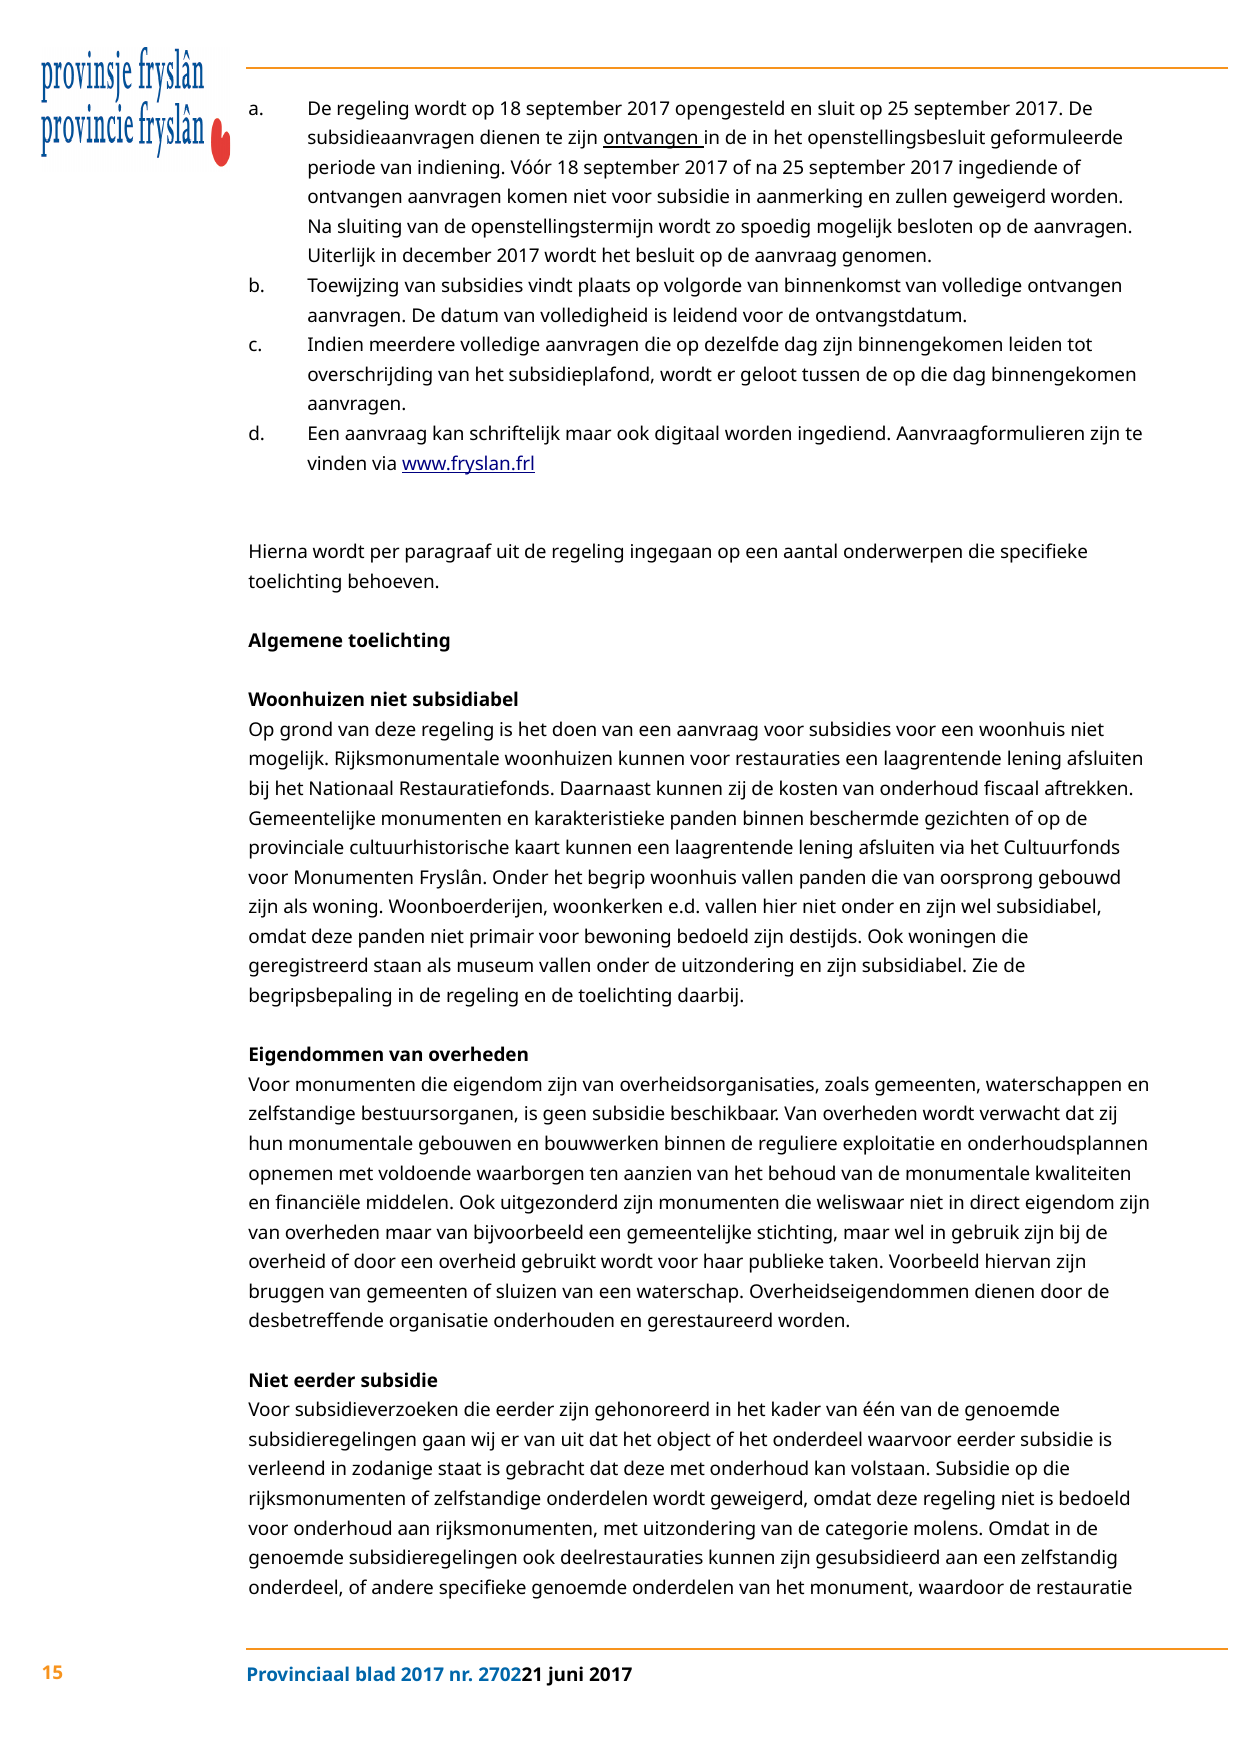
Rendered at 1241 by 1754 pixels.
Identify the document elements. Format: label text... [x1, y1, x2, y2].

list Een aanvraag kan schriftelijk maar ook digitaal worden ingediend. Aanvraagformulieren zijn te vinden via www.fryslan.frl [248, 420, 1152, 476]
text Op grond van deze regeling is het doen van een aanvraag voor subsidies voor een woonhuis niet mogelijk. Rijksmonumentale woonhuizen kunnen voor restauraties een laagrentende lening afsluiten bij het Nationaal Restauratiefonds. Daarnaast kunnen zij de kosten van onderhoud fiscaal aftrekken. Gemeentelijke monumenten en karakteristieke panden binnen beschermde gezichten of op de provinciale cultuurhistorische kaart kunnen een laagrentende lening afsluiten via het Cultuurfonds voor Monumenten Fryslân. Onder het begrip woonhuis vallen panden die van oorsprong gebouwd zijn als woning. Woonboerderijen, woonkerken e.d. vallen hier niet onder en zijn wel subsidiabel, omdat deze panden niet primair voor bewoning bedoeld zijn destijds. Ook woningen die geregistreerd staan als museum vallen onder de uitzondering en zijn subsidiabel. Zie de begripsbepaling in de regeling en de toelichting daarbij. [248, 716, 1152, 1008]
text Hierna wordt per paragraaf uit de regeling ingegaan op een aantal onderwerpen die specifieke toelichting behoeven. [248, 538, 1152, 594]
list De regeling wordt op 18 september 2017 opengesteld en sluit op 25 september 2017. De subsidieaanvragen dienen te zijn ontvangen in de in het openstellingsbesluit geformuleerde periode van indiening. Vóór 18 september 2017 of na 25 september 2017 ingediende of ontvangen aanvragen komen niet voor subsidie in aanmerking en zullen geweigerd worden. Na sluiting van de openstellingstermijn wordt zo spoedig mogelijk besloten op de aanvragen. Uiterlijk in december 2017 wordt het besluit op de aanvraag genomen. [248, 95, 1152, 268]
text Voor subsidieverzoeken die eerder zijn gehonoreerd in het kader van één van de genoemde subsidieregelingen gaan wij er van uit dat het object of het onderdeel waarvoor eerder subsidie is verleend in zodanige staat is gebracht dat deze met onderhoud kan volstaan. Subsidie op die rijksmonumenten of zelfstandige onderdelen wordt geweigerd, omdat deze regeling niet is bedoeld voor onderhoud aan rijksmonumenten, met uitzondering van de categorie molens. Omdat in de genoemde subsidieregelingen ook deelrestauraties kunnen zijn gesubsidieerd aan een zelfstandig onderdeel, of andere specifieke genoemde onderdelen van het monument, waardoor de restauratie [248, 1396, 1152, 1600]
text Woonhuizen niet subsidiabel [248, 686, 1152, 712]
list Toewijzing van subsidies vindt plaats op volgorde van binnenkomst van volledige ontvangen aanvragen. De datum van volledigheid is leidend voor de ontvangstdatum. [248, 272, 1152, 328]
text Eigendommen van overheden [248, 1041, 1152, 1067]
list Indien meerdere volledige aanvragen die op dezelfde dag zijn binnengekomen leiden tot overschrijding van het subsidieplafond, wordt er geloot tussen de op die dag binnengekomen aanvragen. [248, 331, 1152, 416]
text Voor monumenten die eigendom zijn van overheidsorganisaties, zoals gemeenten, waterschappen en zelfstandige bestuursorganen, is geen subsidie beschikbaar. Van overheden wordt verwacht dat zij hun monumentale gebouwen en bouwwerken binnen de reguliere exploitatie en onderhoudsplannen opnemen met voldoende waarborgen ten aanzien van het behoud van de monumentale kwaliteiten en financiële middelen. Ook uitgezonderd zijn monumenten die weliswaar niet in direct eigendom zijn van overheden maar van bijvoorbeeld een gemeentelijke stichting, maar wel in gebruik zijn bij de overheid of door een overheid gebruikt wordt voor haar publieke taken. Voorbeeld hiervan zijn bruggen van gemeenten of sluizen van een waterschap. Overheidseigendommen dienen door de desbetreffende organisatie onderhouden en gerestaureerd worden. [248, 1071, 1152, 1333]
text Niet eerder subsidie [248, 1367, 1152, 1393]
text Algemene toelichting [248, 627, 1152, 653]
picture [41, 47, 231, 172]
